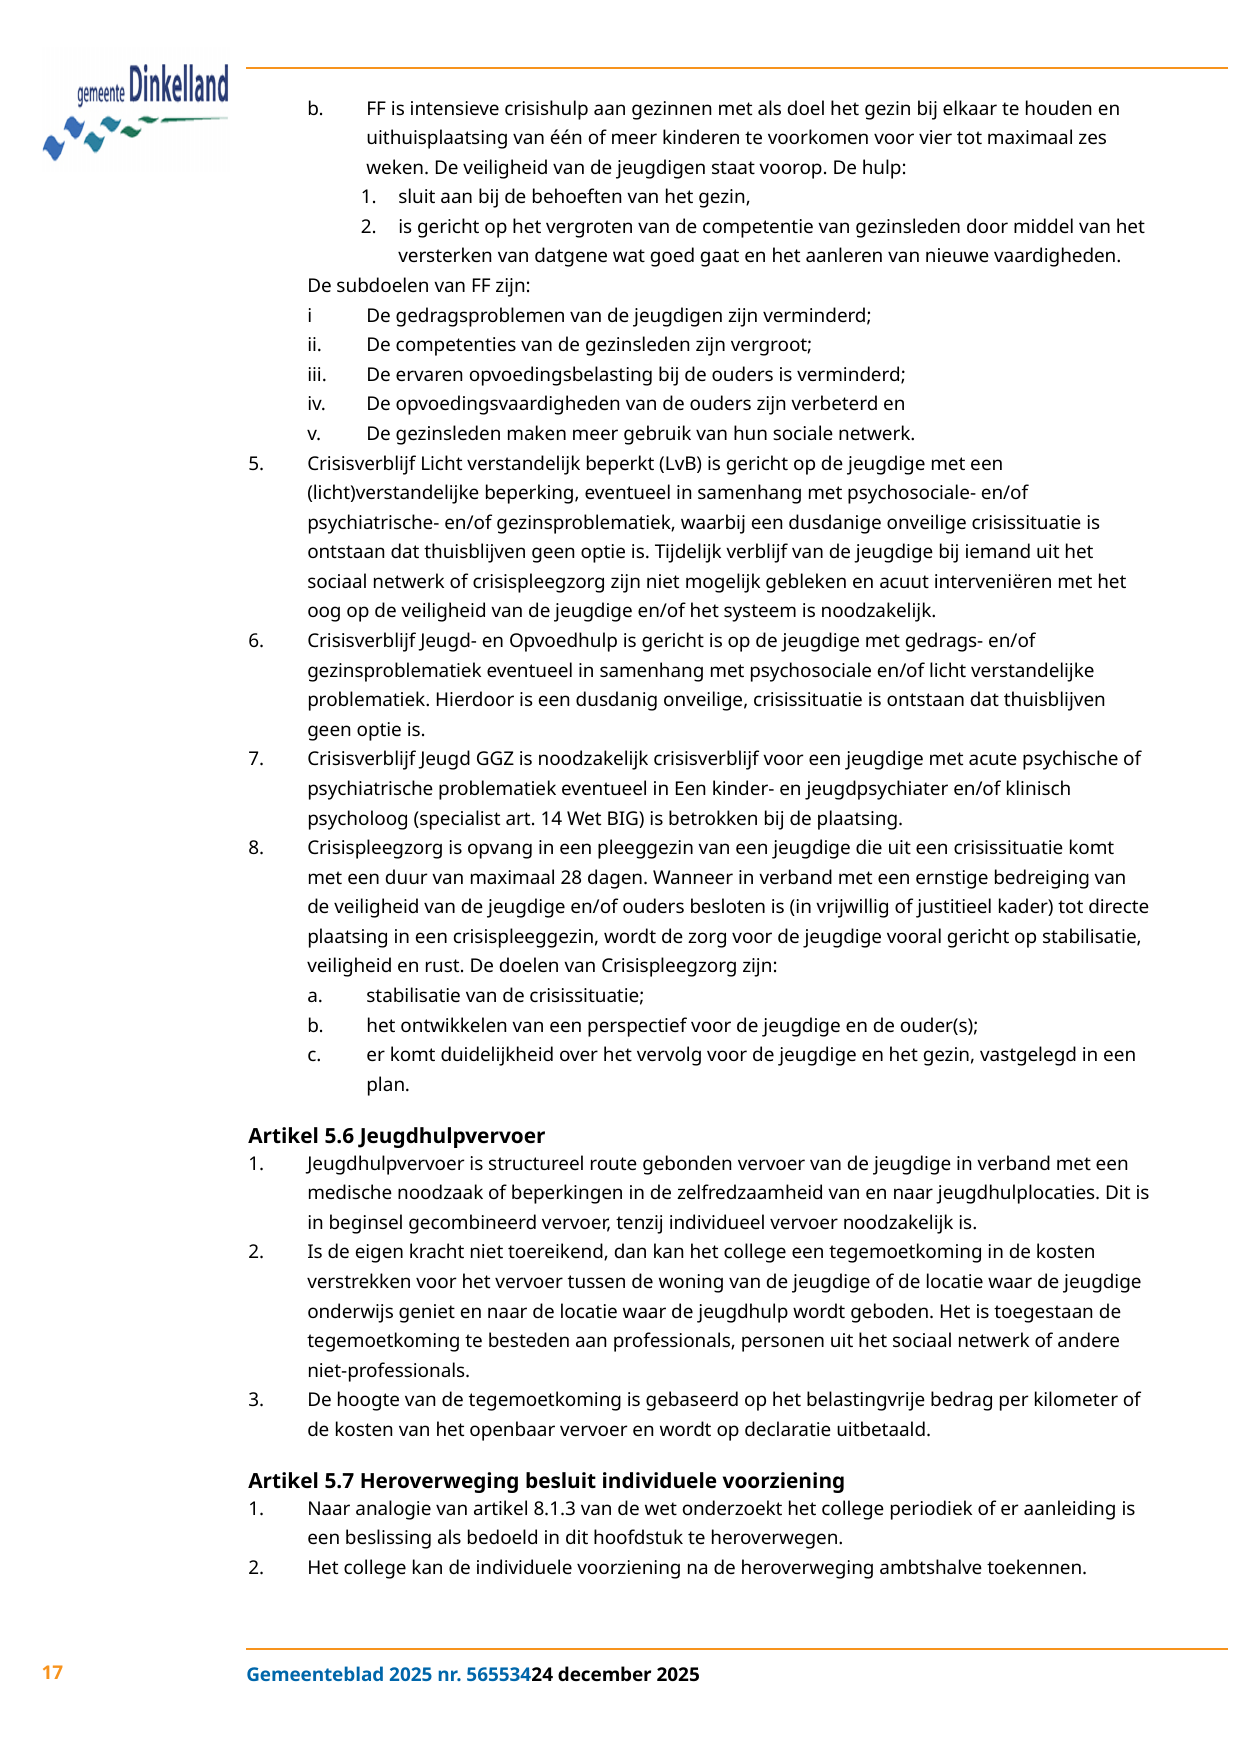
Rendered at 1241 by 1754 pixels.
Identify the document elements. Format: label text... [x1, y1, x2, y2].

list De subdoelen van FF zijn: [248, 272, 1152, 298]
list Crisisverblijf Licht verstandelijk beperkt (LvB) is gericht op de jeugdige met een (licht)verstandelijke beperking, eventueel in samenhang met psychosociale- en/of psychiatrische- en/of gezinsproblematiek, waarbij een dusdanige onveilige crisissituatie is ontstaan dat thuisblijven geen optie is. Tijdelijk verblijf van de jeugdige bij iemand uit het sociaal netwerk of crisispleegzorg zijn niet mogelijk gebleken en acuut interveniëren met het oog op de veiligheid van de jeugdige en/of het systeem is noodzakelijk. [248, 450, 1152, 623]
list is gericht op het vergroten van de competentie van gezinsleden door middel van het versterken van datgene wat goed gaat en het aanleren van nieuwe vaardigheden. [361, 213, 1152, 268]
list FF is intensieve crisishulp aan gezinnen met als doel het gezin bij elkaar te houden en uithuisplaatsing van één of meer kinderen te voorkomen voor vier tot maximaal zes weken. De veiligheid van de jeugdigen staat voorop. De hulp: [307, 95, 1152, 180]
list De hoogte van de tegemoetkoming is gebaseerd op het belastingvrije bedrag per kilometer of de kosten van het openbaar vervoer en wordt op declaratie uitbetaald. [248, 1387, 1152, 1442]
list De gedragsproblemen van de jeugdigen zijn verminderd; [307, 302, 1152, 328]
list er komt duidelijkheid over het vervolg voor de jeugdige en het gezin, vastgelegd in een plan. [307, 1041, 1152, 1097]
list Is de eigen kracht niet toereikend, dan kan het college een tegemoetkoming in de kosten verstrekken voor het vervoer tussen de woning van de jeugdige of de locatie waar de jeugdige onderwijs geniet en naar de locatie waar de jeugdhulp wordt geboden. Het is toegestaan de tegemoetkoming te besteden aan professionals, personen uit het sociaal netwerk of andere niet-professionals. [248, 1239, 1152, 1383]
list Crisisverblijf Jeugd GGZ is noodzakelijk crisisverblijf voor een jeugdige met acute psychische of psychiatrische problematiek eventueel in Een kinder- en jeugdpsychiater en/of klinisch psycholoog (specialist art. 14 Wet BIG) is betrokken bij de plaatsing. [248, 746, 1152, 831]
list Het college kan de individuele voorziening na de heroverweging ambtshalve toekennen. [248, 1554, 1152, 1580]
text Artikel 5.7 Heroverweging besluit individuele voorziening [248, 1467, 1152, 1495]
list De opvoedingsvaardigheden van de ouders zijn verbeterd en [307, 391, 1152, 416]
list Jeugdhulpvervoer is structureel route gebonden vervoer van de jeugdige in verband met een medische noodzaak of beperkingen in de zelfredzaamheid van en naar jeugdhulplocaties. Dit is in beginsel gecombineerd vervoer, tenzij individueel vervoer noodzakelijk is. [248, 1150, 1152, 1235]
picture [41, 47, 231, 172]
text Artikel 5.6 Jeugdhulpvervoer [248, 1121, 1152, 1150]
list het ontwikkelen van een perspectief voor de jeugdige en de ouder(s); [307, 1012, 1152, 1038]
list Crisispleegzorg is opvang in een pleeggezin van een jeugdige die uit een crisissituatie komt met een duur van maximaal 28 dagen. Wanneer in verband met een ernstige bedreiging van de veiligheid van de jeugdige en/of ouders besloten is (in vrijwillig of justitieel kader) tot directe plaatsing in een crisispleeggezin, wordt de zorg voor de jeugdige vooral gericht op stabilisatie, veiligheid en rust. De doelen van Crisispleegzorg zijn: [248, 834, 1152, 978]
list De competenties van de gezinsleden zijn vergroot; [307, 331, 1152, 357]
list De ervaren opvoedingsbelasting bij de ouders is verminderd; [307, 361, 1152, 387]
list Crisisverblijf Jeugd- en Opvoedhulp is gericht is op de jeugdige met gedrags- en/of gezinsproblematiek eventueel in samenhang met psychosociale en/of licht verstandelijke problematiek. Hierdoor is een dusdanig onveilige, crisissituatie is ontstaan dat thuisblijven geen optie is. [248, 627, 1152, 742]
list Naar analogie van artikel 8.1.3 van de wet onderzoekt het college periodiek of er aanleiding is een beslissing als bedoeld in dit hoofdstuk te heroverwegen. [248, 1495, 1152, 1550]
list stabilisatie van de crisissituatie; [307, 982, 1152, 1008]
list De gezinsleden maken meer gebruik van hun sociale netwerk. [307, 420, 1152, 446]
list sluit aan bij de behoeften van het gezin, [361, 183, 1152, 209]
